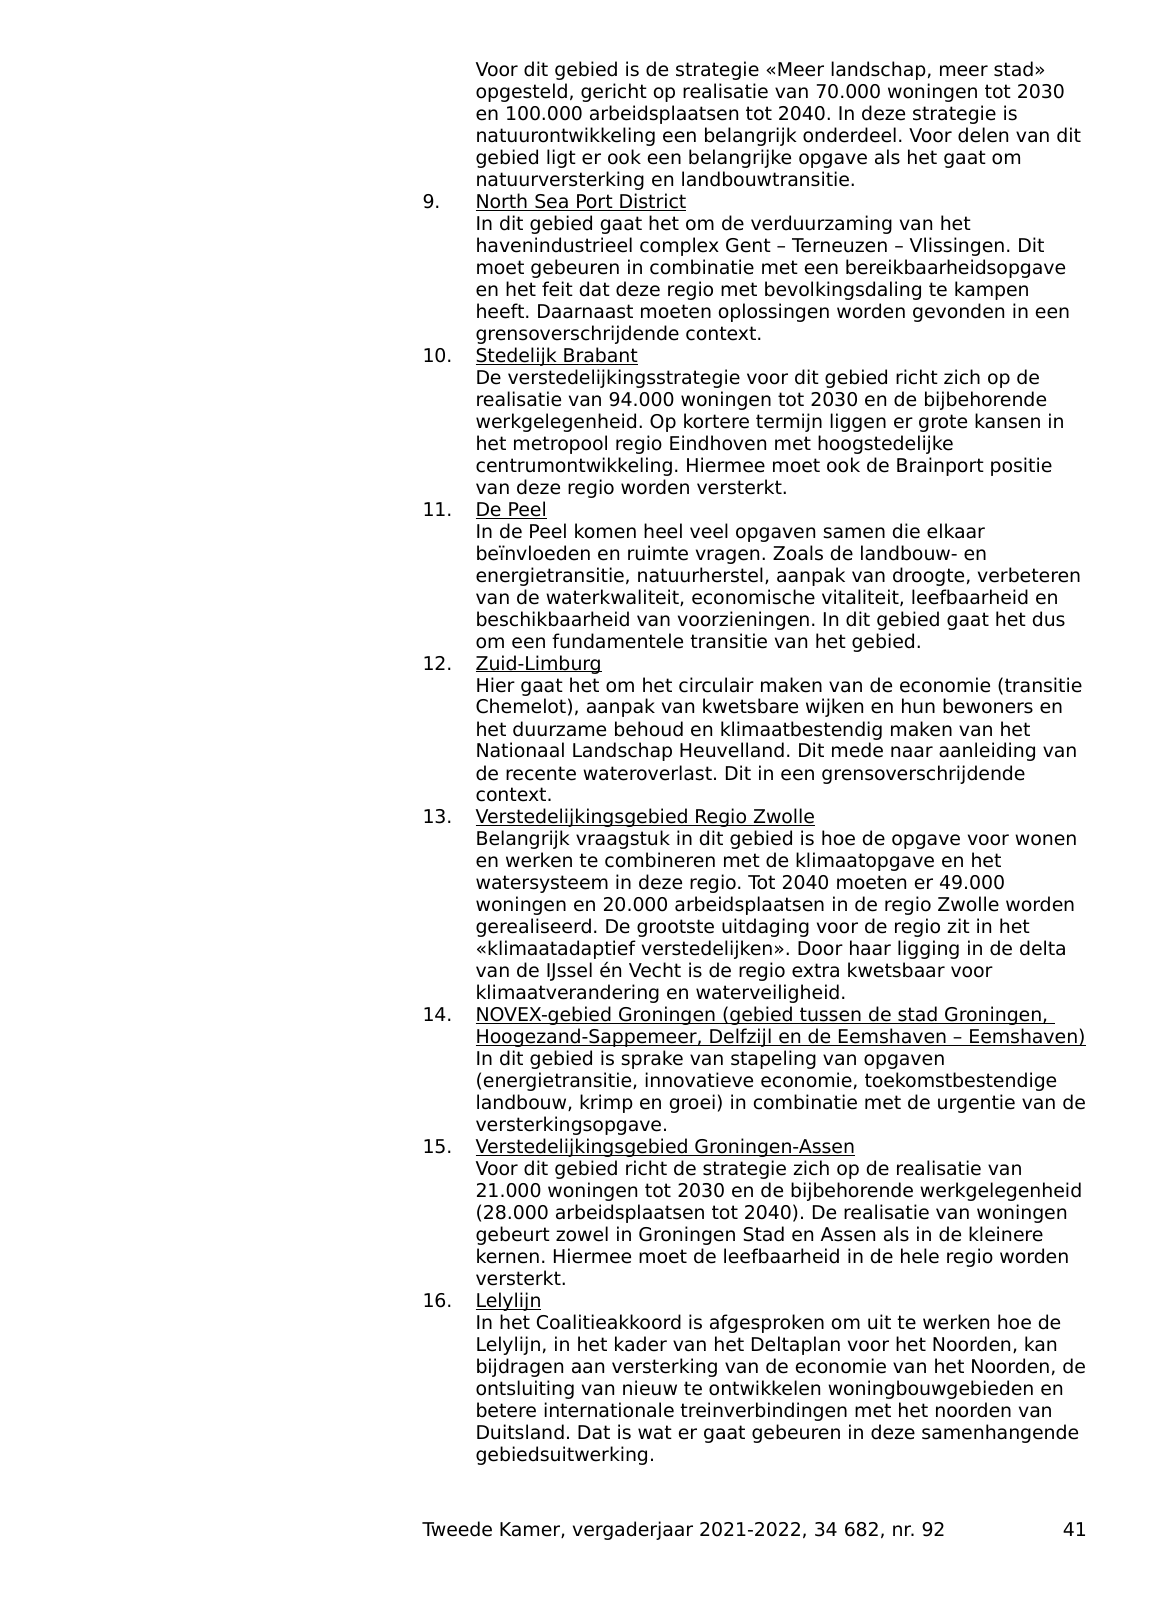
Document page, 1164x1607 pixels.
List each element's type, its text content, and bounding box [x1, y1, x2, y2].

text In dit gebied gaat het om de verduurzaming van het havenindustrieel complex Gent – Terneuzen – Vlissingen. Dit moet gebeuren in combinatie met een bereikbaarheidsopgave en het feit dat deze regio met bevolkingsdaling te kampen heeft. Daarnaast moeten oplossingen worden gevonden in een grensoverschrijdende context. [475, 213, 1087, 345]
text In dit gebied is sprake van stapeling van opgaven (energietransitie, innovatieve economie, toekomstbestendige landbouw, krimp en groei) in combinatie met de urgentie van de versterkingsopgave. [475, 1048, 1087, 1136]
text In het Coalitieakkoord is afgesproken om uit te werken hoe de Lelylijn, in het kader van het Deltaplan voor het Noorden, kan bijdragen aan versterking van de economie van het Noorden, de ontsluiting van nieuw te ontwikkelen woningbouwgebieden en betere internationale treinverbindingen met het noorden van Duitsland. Dat is wat er gaat gebeuren in deze samenhangende gebiedsuitwerking. [475, 1312, 1087, 1466]
text 14. NOVEX-gebied Groningen (gebied tussen de stad Groningen, Hoogezand-Sappemeer, Delfzijl en de Eemshaven – Eemshaven) [422, 1004, 1087, 1048]
text Belangrijk vraagstuk in dit gebied is hoe de opgave voor wonen en werken te combineren met de klimaatopgave en het watersysteem in deze regio. Tot 2040 moeten er 49.000 woningen en 20.000 arbeidsplaatsen in de regio Zwolle worden gerealiseerd. De grootste uitdaging voor de regio zit in het «klimaatadaptief verstedelijken». Door haar ligging in de delta van de IJssel én Vecht is de regio extra kwetsbaar voor klimaatverandering en waterveiligheid. [475, 828, 1087, 1004]
text 12. Zuid-Limburg [422, 652, 1087, 674]
text Voor dit gebied is de strategie «Meer landschap, meer stad» opgesteld, gericht op realisatie van 70.000 woningen tot 2030 en 100.000 arbeidsplaatsen tot 2040. In deze strategie is natuurontwikkeling een belangrijk onderdeel. Voor delen van dit gebied ligt er ook een belangrijke opgave als het gaat om natuurversterking en landbouwtransitie. [475, 59, 1087, 191]
text In de Peel komen heel veel opgaven samen die elkaar beïnvloeden en ruimte vragen. Zoals de landbouw- en energietransitie, natuurherstel, aanpak van droogte, verbeteren van de waterkwaliteit, economische vitaliteit, leefbaarheid en beschikbaarheid van voorzieningen. In dit gebied gaat het dus om een fundamentele transitie van het gebied. [475, 521, 1087, 652]
text 10. Stedelijk Brabant [422, 345, 1087, 367]
text 9. North Sea Port District [422, 191, 1087, 213]
text 11. De Peel [422, 499, 1087, 521]
text 13. Verstedelijkingsgebied Regio Zwolle [422, 806, 1087, 828]
text Hier gaat het om het circulair maken van de economie (transitie Chemelot), aanpak van kwetsbare wijken en hun bewoners en het duurzame behoud en klimaatbestendig maken van het Nationaal Landschap Heuvelland. Dit mede naar aanleiding van de recente wateroverlast. Dit in een grensoverschrijdende context. [475, 674, 1087, 806]
text 16. Lelylijn [422, 1290, 1087, 1312]
text De verstedelijkingsstrategie voor dit gebied richt zich op de realisatie van 94.000 woningen tot 2030 en de bijbehorende werkgelegenheid. Op kortere termijn liggen er grote kansen in het metropool regio Eindhoven met hoogstedelijke centrumontwikkeling. Hiermee moet ook de Brainport positie van deze regio worden versterkt. [475, 367, 1087, 499]
text 15. Verstedelijkingsgebied Groningen-Assen [422, 1136, 1087, 1158]
text Voor dit gebied richt de strategie zich op de realisatie van 21.000 woningen tot 2030 en de bijbehorende werkgelegenheid (28.000 arbeidsplaatsen tot 2040). De realisatie van woningen gebeurt zowel in Groningen Stad en Assen als in de kleinere kernen. Hiermee moet de leefbaarheid in de hele regio worden versterkt. [475, 1158, 1087, 1290]
